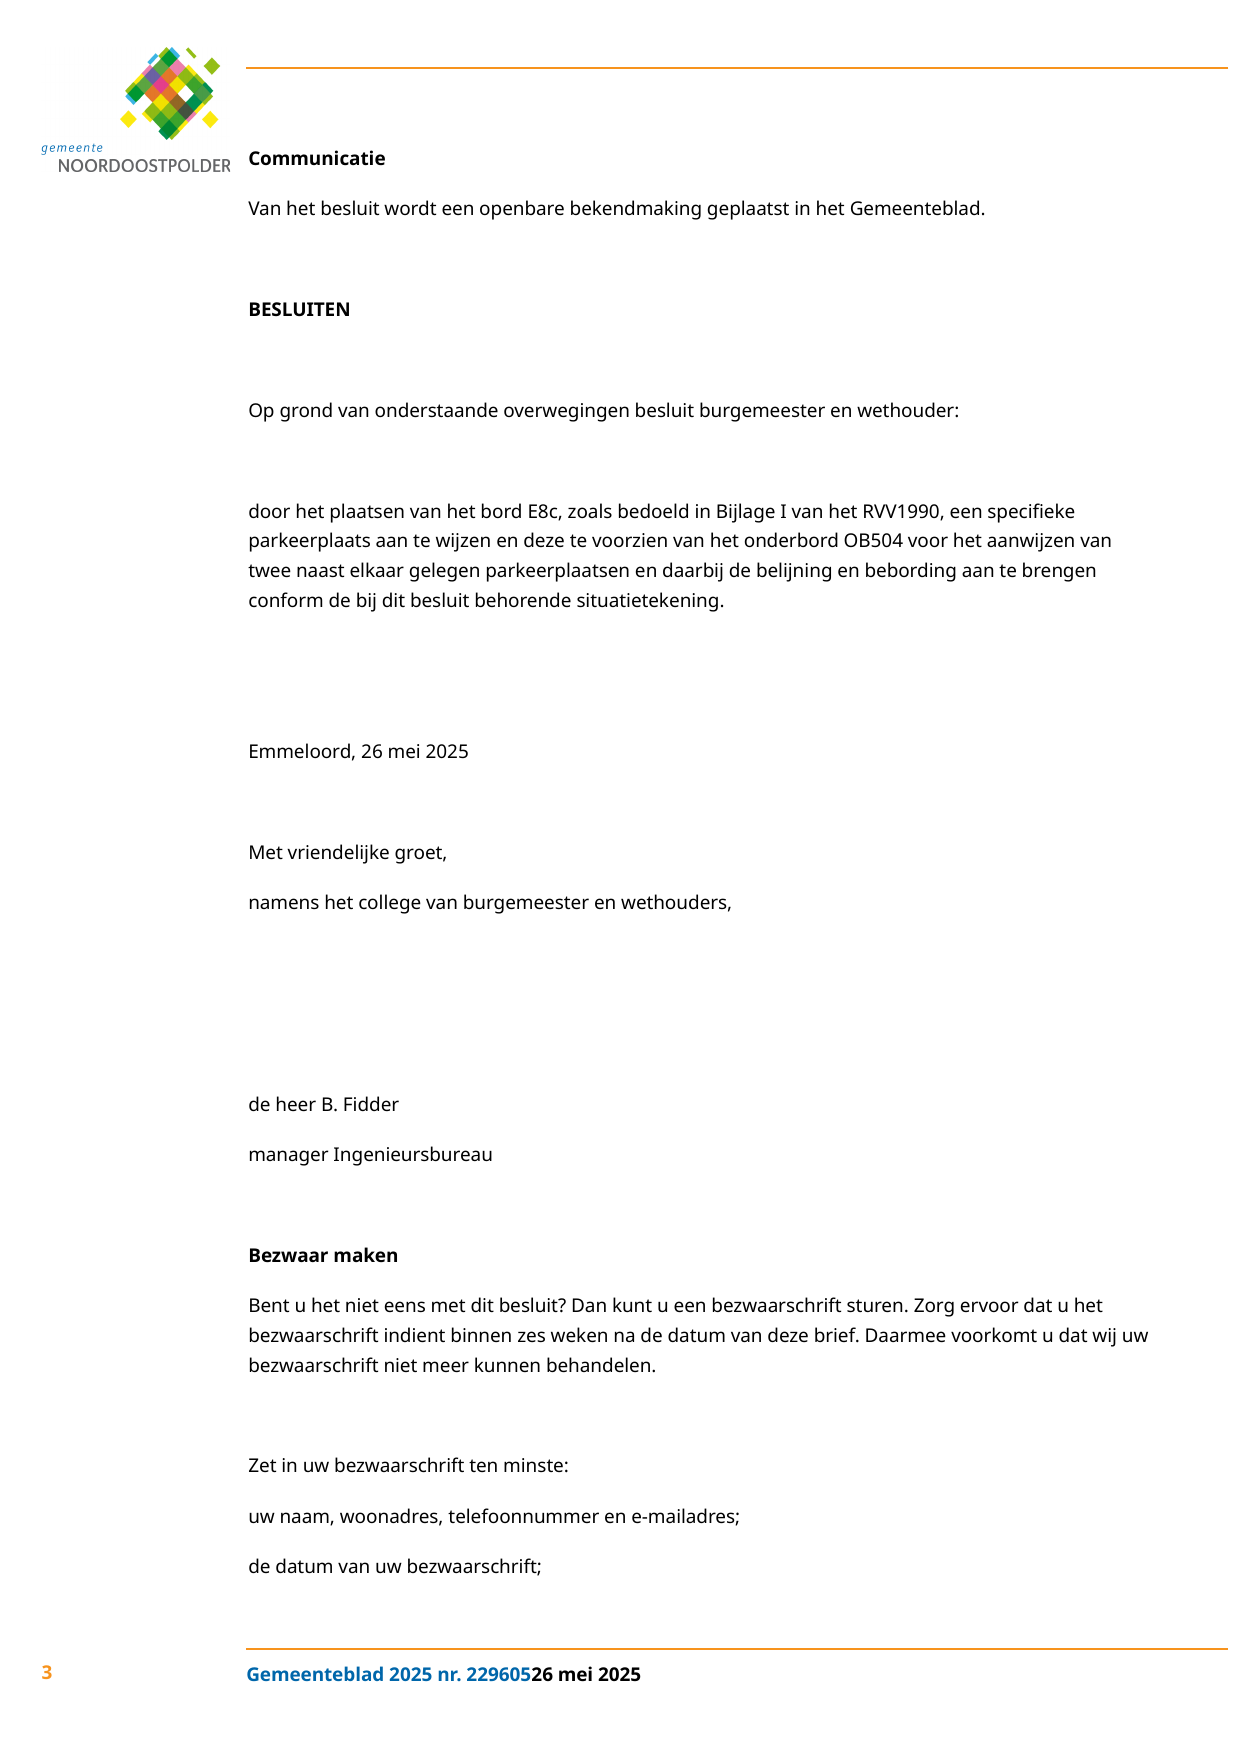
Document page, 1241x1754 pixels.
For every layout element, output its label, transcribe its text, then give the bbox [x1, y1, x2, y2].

text uw naam, woonadres, telefoonnummer en e-mailadres; [248, 1503, 1152, 1529]
text de heer B. Fidder [248, 1091, 1152, 1117]
text Zet in uw bezwaarschrift ten minste: [248, 1453, 1152, 1478]
text Communicatie [248, 145, 1152, 171]
picture [41, 47, 231, 172]
text Van het besluit wordt een openbare bekendmaking geplaatst in het Gemeenteblad. [248, 196, 1152, 221]
text de datum van uw bezwaarschrift; [248, 1553, 1152, 1579]
text Met vriendelijke groet, [248, 839, 1152, 865]
text BESLUITEN [248, 296, 1152, 322]
text door het plaatsen van het bord E8c, zoals bedoeld in Bijlage I van het RVV1990, een specifieke parkeerplaats aan te wijzen en deze te voorzien van het onderbord OB504 voor het aanwijzen van twee naast elkaar gelegen parkeerplaatsen en daarbij de belijning en bebording aan te brengen conform de bij dit besluit behorende situatietekening. [248, 498, 1152, 613]
text manager Ingenieursbureau [248, 1141, 1152, 1167]
text Emmeloord, 26 mei 2025 [248, 738, 1152, 764]
text Bezwaar maken [248, 1242, 1152, 1268]
text Bent u het niet eens met dit besluit? Dan kunt u een bezwaarschrift sturen. Zorg ervoor dat u het bezwaarschrift indient binnen zes weken na de datum van deze brief. Daarmee voorkomt u dat wij uw bezwaarschrift niet meer kunnen behandelen. [248, 1293, 1152, 1378]
text namens het college van burgemeester en wethouders, [248, 889, 1152, 915]
text Op grond van onderstaande overwegingen besluit burgemeester en wethouder: [248, 397, 1152, 423]
